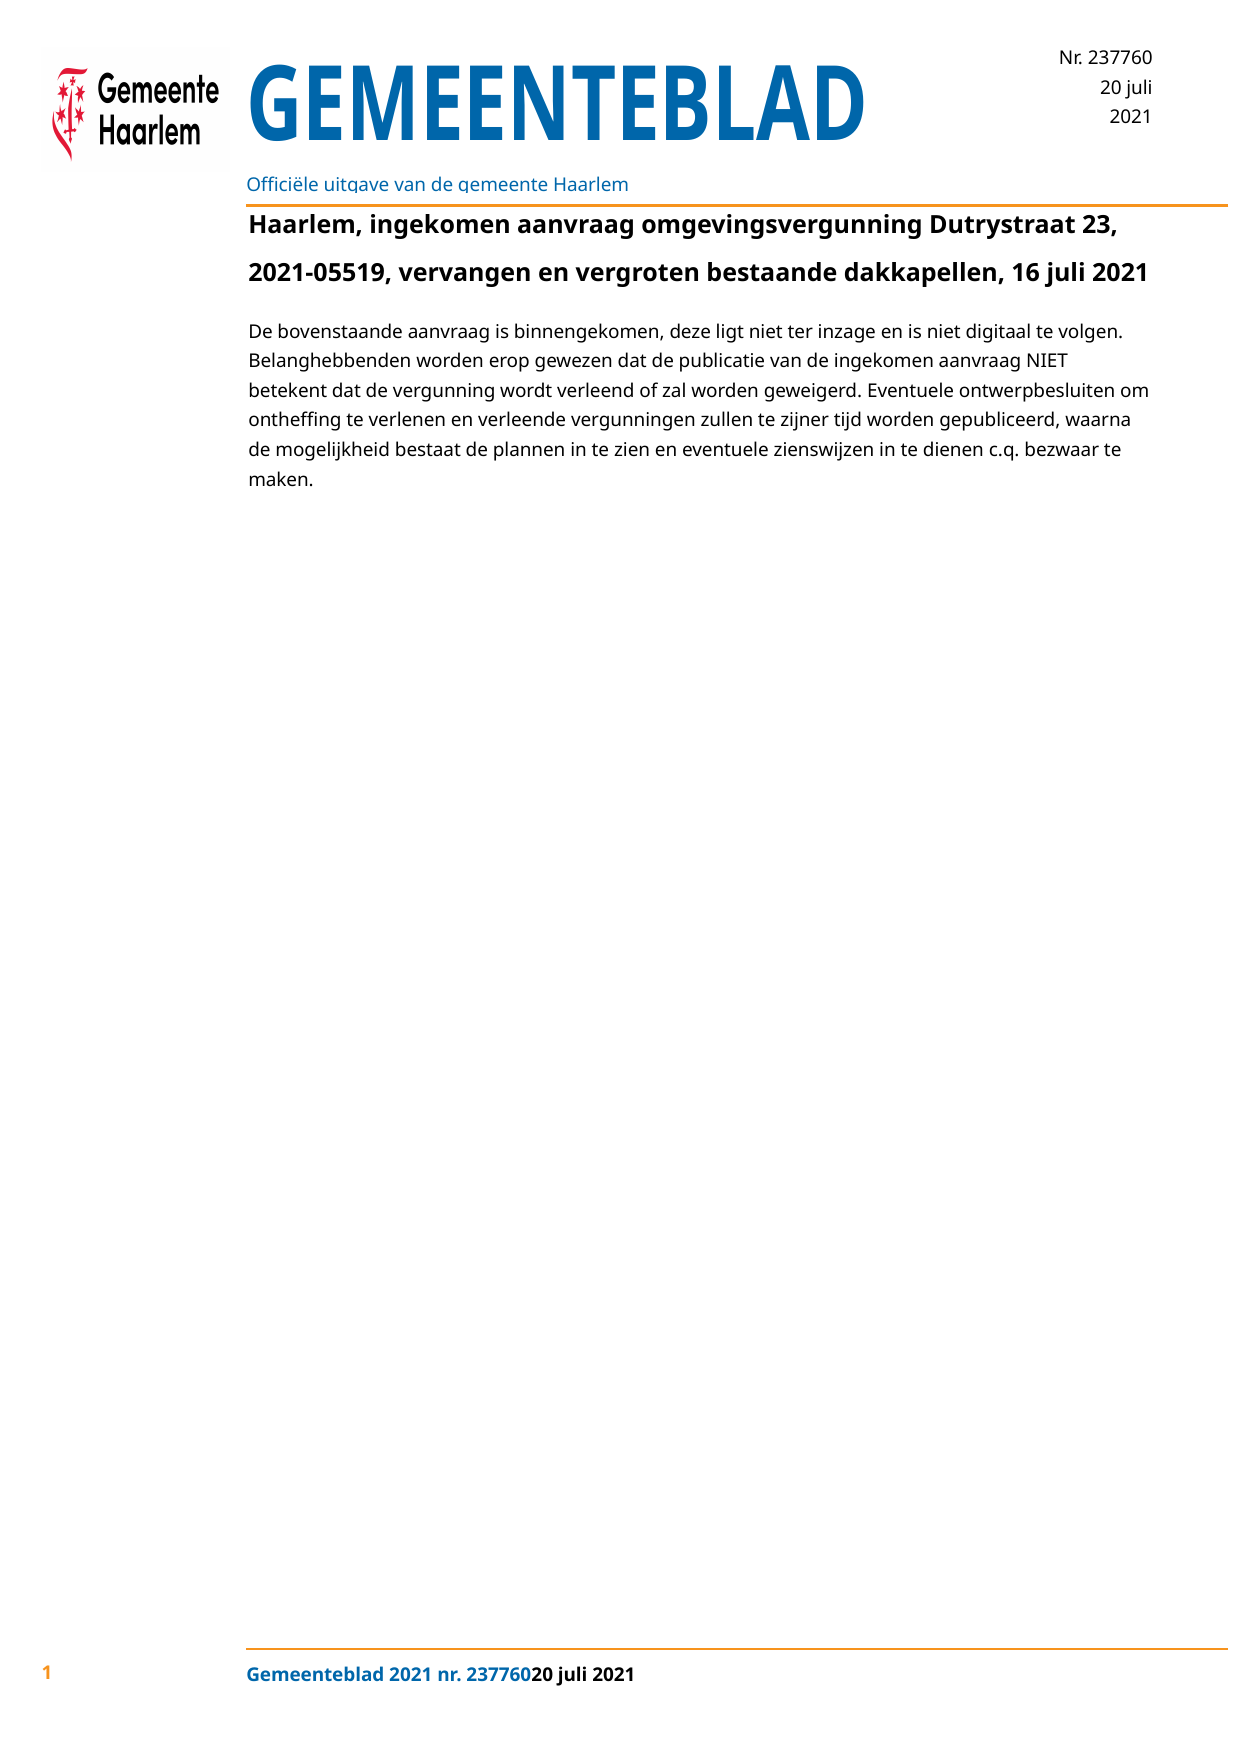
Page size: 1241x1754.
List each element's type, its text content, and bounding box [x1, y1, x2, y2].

text Haarlem, ingekomen aanvraag omgevingsvergunning Dutrystraat 23, 2021-05519, vervangen en vergroten bestaande dakkapellen, 16 juli 2021 [248, 207, 1152, 288]
text De bovenstaande aanvraag is binnengekomen, deze ligt niet ter inzage en is niet digitaal te volgen. Belanghebbenden worden erop gewezen dat de publicatie van de ingekomen aanvraag NIET betekent dat de vergunning wordt verleend of zal worden geweigerd. Eventuele ontwerpbesluiten om ontheffing te verlenen en verleende vergunningen zullen te zijner tijd worden gepubliceerd, waarna de mogelijkheid bestaat de plannen in te zien en eventuele zienswijzen in te dienen c.q. bezwaar te maken. [248, 318, 1152, 492]
picture [41, 47, 231, 172]
